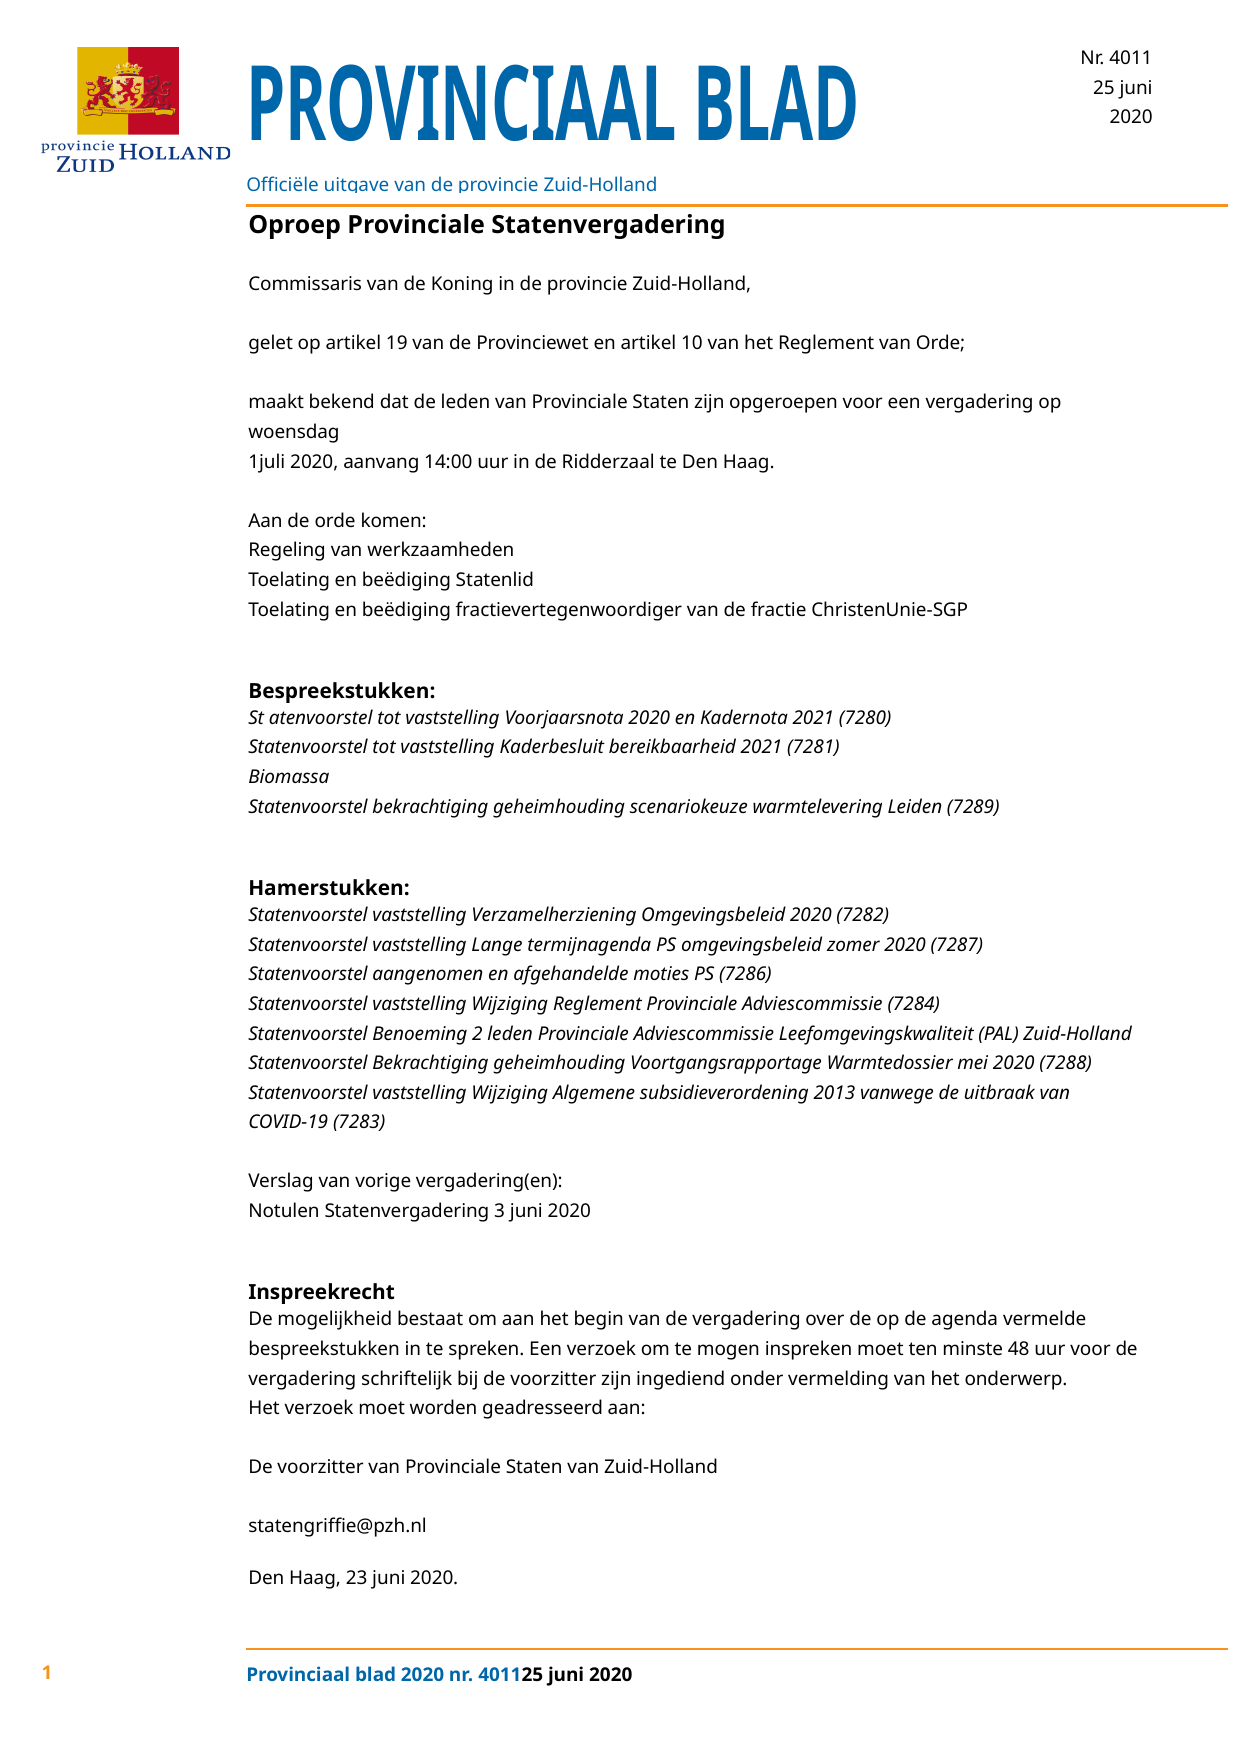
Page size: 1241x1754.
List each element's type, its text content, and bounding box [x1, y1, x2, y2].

text Toelating en beëdiging Statenlid [248, 566, 1152, 592]
text Statenvoorstel vaststelling Wijziging Reglement Provinciale Adviescommissie (7284) [248, 990, 1152, 1016]
text Notulen Statenvergadering 3 juni 2020 [248, 1197, 1152, 1223]
text Den Haag, 23 juni 2020. [248, 1564, 1152, 1590]
text Toelating en beëdiging fractievertegenwoordiger van de fractie ChristenUnie-SGP [248, 596, 1152, 621]
text Statenvoorstel vaststelling Wijziging Algemene subsidieverordening 2013 vanwege de uitbraak van [248, 1079, 1152, 1104]
text De voorzitter van Provinciale Staten van Zuid-Holland [248, 1453, 1152, 1479]
text Inspreekrecht [248, 1277, 1152, 1306]
text Het verzoek moet worden geadresseerd aan: [248, 1394, 1152, 1420]
text Verslag van vorige vergadering(en): [248, 1168, 1152, 1193]
text St atenvoorstel tot vaststelling Voorjaarsnota 2020 en Kadernota 2021 (7280) [248, 704, 1152, 730]
text Hamerstukken: [248, 873, 1152, 901]
text 1juli 2020, aanvang 14:00 uur in de Ridderzaal te Den Haag. [248, 448, 1152, 473]
text De mogelijkheid bestaat om aan het begin van de vergadering over de op de agenda vermelde bespreekstukken in te spreken. Een verzoek om te mogen inspreken moet ten minste 48 uur voor de vergadering schriftelijk bij de voorzitter zijn ingediend onder vermelding van het onderwerp. [248, 1306, 1152, 1391]
text maakt bekend dat de leden van Provinciale Staten zijn opgeroepen voor een vergadering op woensdag [248, 389, 1152, 444]
text Statenvoorstel Bekrachtiging geheimhouding Voortgangsrapportage Warmtedossier mei 2020 (7288) [248, 1049, 1152, 1075]
text Aan de orde komen: [248, 507, 1152, 533]
text Regeling van werkzaamheden [248, 537, 1152, 562]
text Statenvoorstel vaststelling Lange termijnagenda PS omgevingsbeleid zomer 2020 (7287) [248, 931, 1152, 957]
text Statenvoorstel tot vaststelling Kaderbesluit bereikbaarheid 2021 (7281) [248, 734, 1152, 759]
text Statenvoorstel bekrachtiging geheimhouding scenariokeuze warmtelevering Leiden (7289) [248, 793, 1152, 819]
text gelet op artikel 19 van de Provinciewet en artikel 10 van het Reglement van Orde; [248, 329, 1152, 355]
text Statenvoorstel vaststelling Verzamelherziening Omgevingsbeleid 2020 (7282) [248, 901, 1152, 927]
picture [41, 47, 231, 172]
text Bespreekstukken: [248, 676, 1152, 704]
text Commissaris van de Koning in de provincie Zuid-Holland, [248, 270, 1152, 296]
text Statenvoorstel Benoeming 2 leden Provinciale Adviescommissie Leefomgevingskwaliteit (PAL) Zuid-Holland [248, 1020, 1152, 1045]
text Statenvoorstel aangenomen en afgehandelde moties PS (7286) [248, 961, 1152, 986]
text Oproep Provinciale Statenvergadering [248, 207, 1152, 241]
text statengriffie@pzh.nl [248, 1513, 1152, 1538]
text Biomassa [248, 763, 1152, 789]
text COVID-19 (7283) [248, 1108, 1152, 1134]
